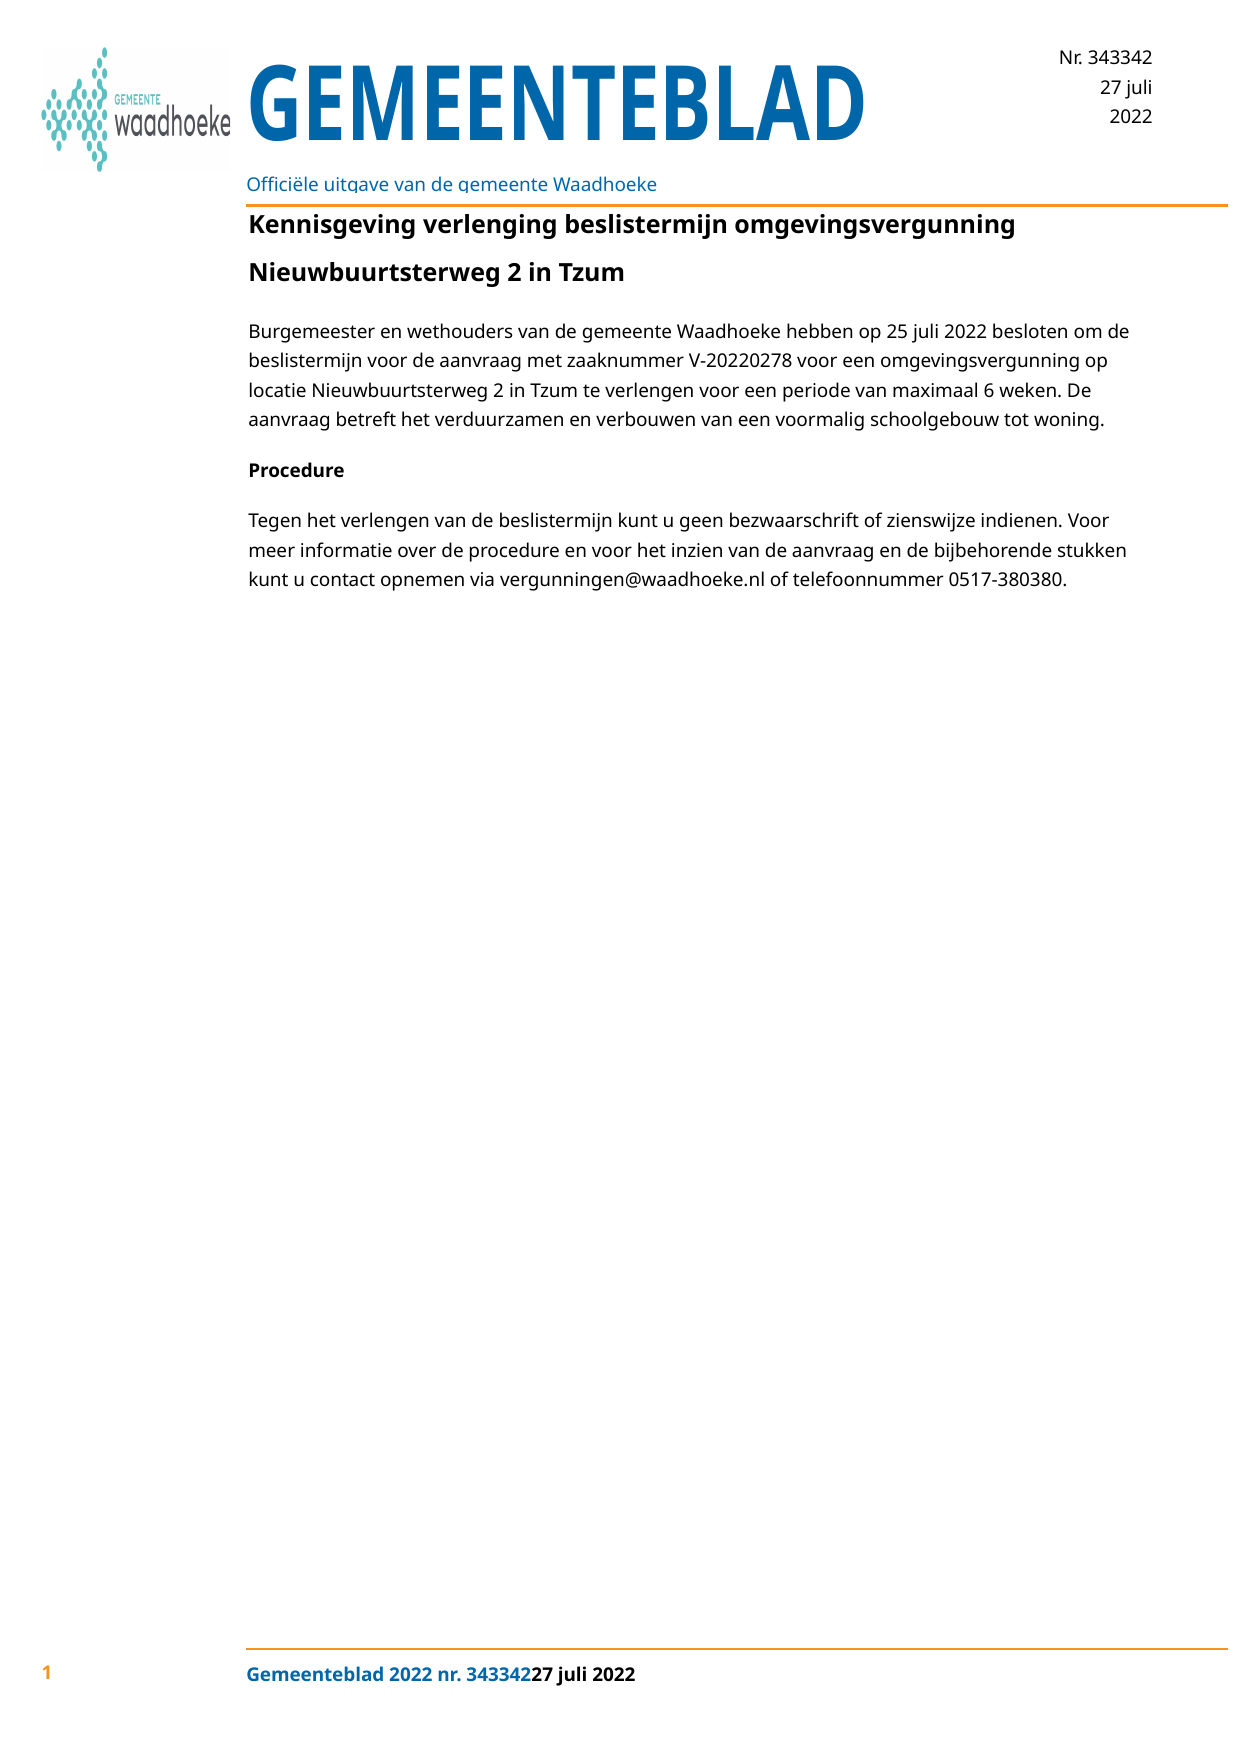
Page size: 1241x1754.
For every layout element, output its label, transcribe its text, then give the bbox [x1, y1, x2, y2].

text Tegen het verlengen van de beslistermijn kunt u geen bezwaarschrift of zienswijze indienen. Voor meer informatie over de procedure en voor het inzien van de aanvraag en de bijbehorende stukken kunt u contact opnemen via vergunningen@waadhoeke.nl of telefoonnummer 0517-380380. [248, 507, 1152, 592]
text Burgemeester en wethouders van de gemeente Waadhoeke hebben op 25 juli 2022 besloten om de beslistermijn voor de aanvraag met zaaknummer V-20220278 voor een omgevingsvergunning op locatie Nieuwbuurtsterweg 2 in Tzum te verlengen voor een periode van maximaal 6 weken. De aanvraag betreft het verduurzamen en verbouwen van een voormalig schoolgebouw tot woning. [248, 318, 1152, 432]
picture [41, 47, 231, 172]
text Kennisgeving verlenging beslistermijn omgevingsvergunning Nieuwbuurtsterweg 2 in Tzum [248, 207, 1152, 288]
text Procedure [248, 457, 1152, 483]
